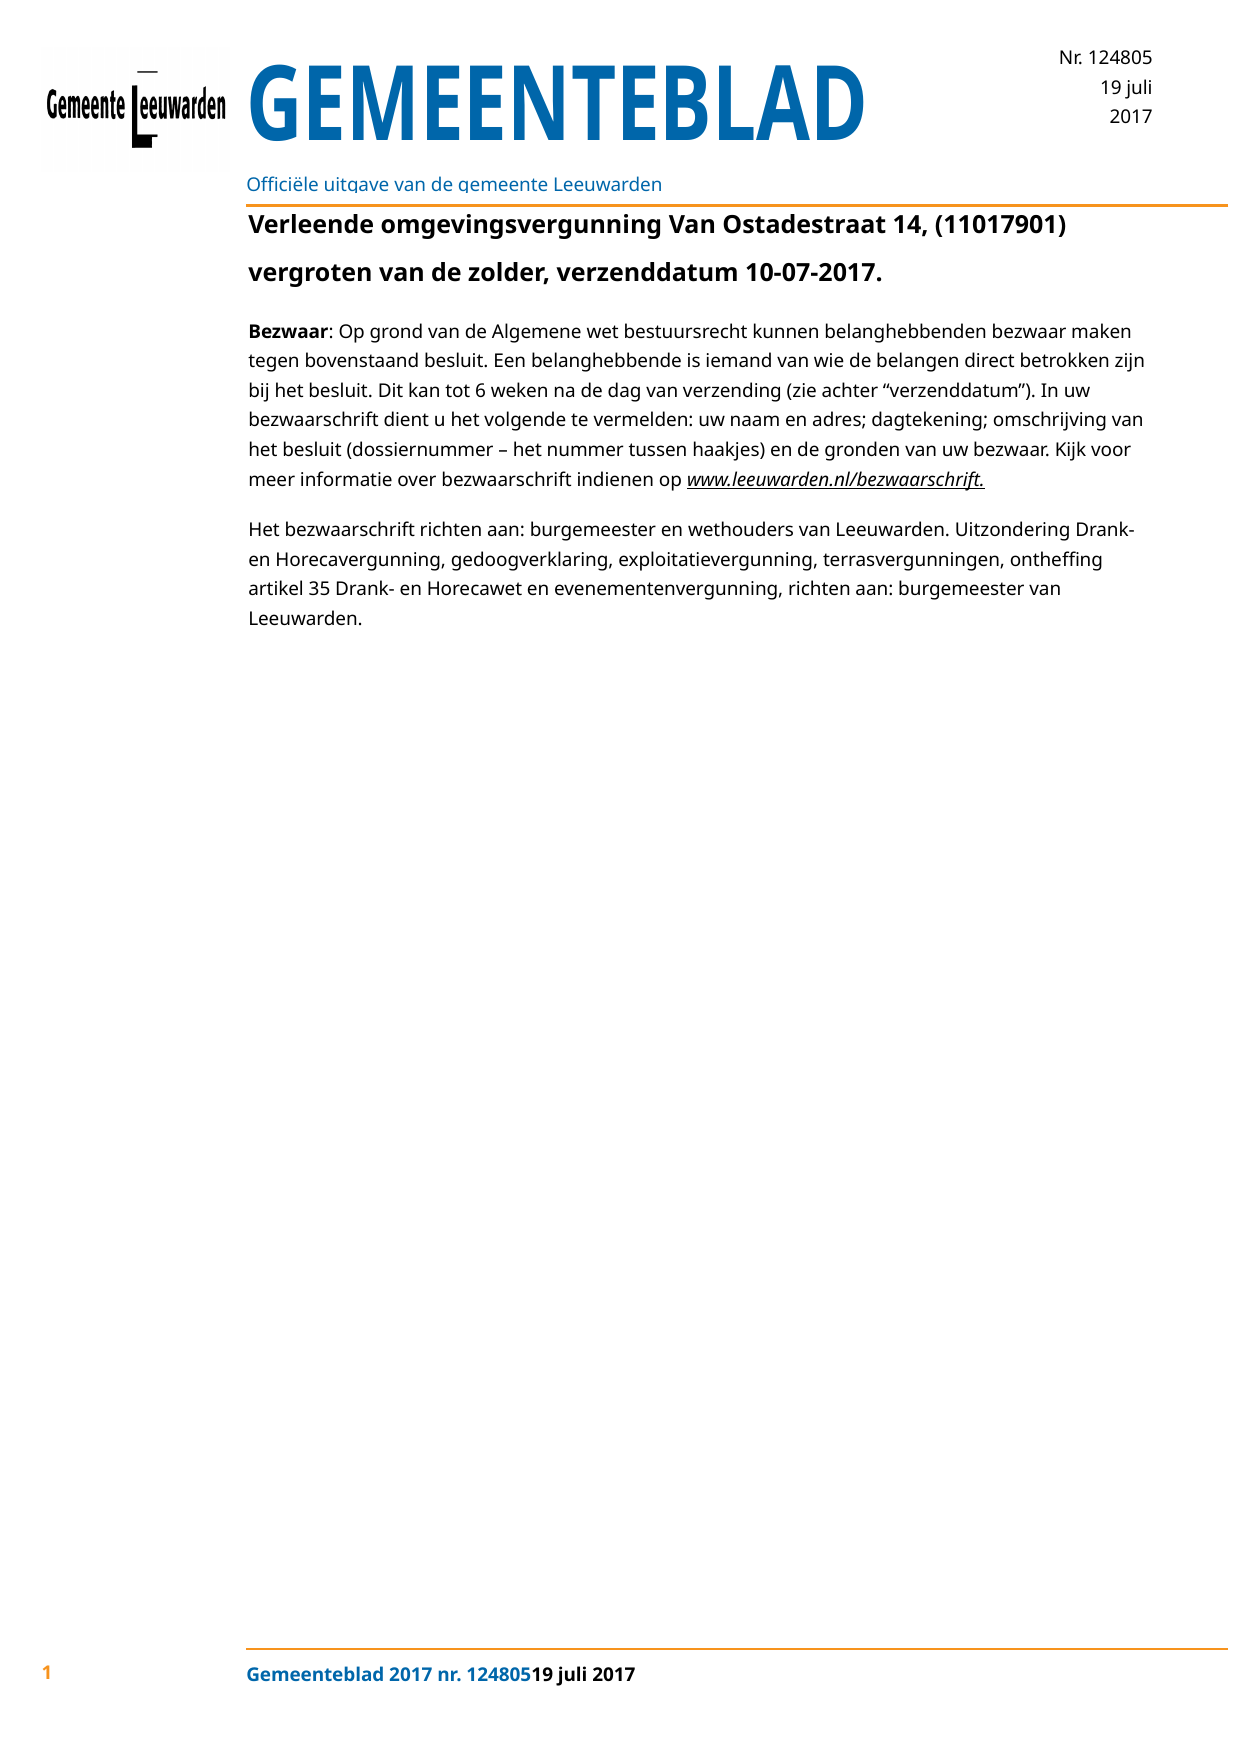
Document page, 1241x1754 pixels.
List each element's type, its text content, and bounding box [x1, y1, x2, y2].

text Het bezwaarschrift richten aan: burgemeester en wethouders van Leeuwarden. Uitzondering Drank- en Horecavergunning, gedoogverklaring, exploitatievergunning, terrasvergunningen, ontheffing artikel 35 Drank- en Horecawet en evenementenvergunning, richten aan: burgemeester van Leeuwarden. [248, 516, 1152, 631]
text Verleende omgevingsvergunning Van Ostadestraat 14, (11017901) vergroten van de zolder, verzenddatum 10-07-2017. [248, 207, 1152, 288]
text Bezwaar: Op grond van de Algemene wet bestuursrecht kunnen belanghebbenden bezwaar maken tegen bovenstaand besluit. Een belanghebbende is iemand van wie de belangen direct betrokken zijn bij het besluit. Dit kan tot 6 weken na de dag van verzending (zie achter “verzenddatum”). In uw bezwaarschrift dient u het volgende te vermelden: uw naam en adres; dagtekening; omschrijving van het besluit (dossiernummer – het nummer tussen haakjes) en de gronden van uw bezwaar. Kijk voor meer informatie over bezwaarschrift indienen op www.leeuwarden.nl/bezwaarschrift. [248, 318, 1152, 492]
picture [41, 47, 231, 172]
